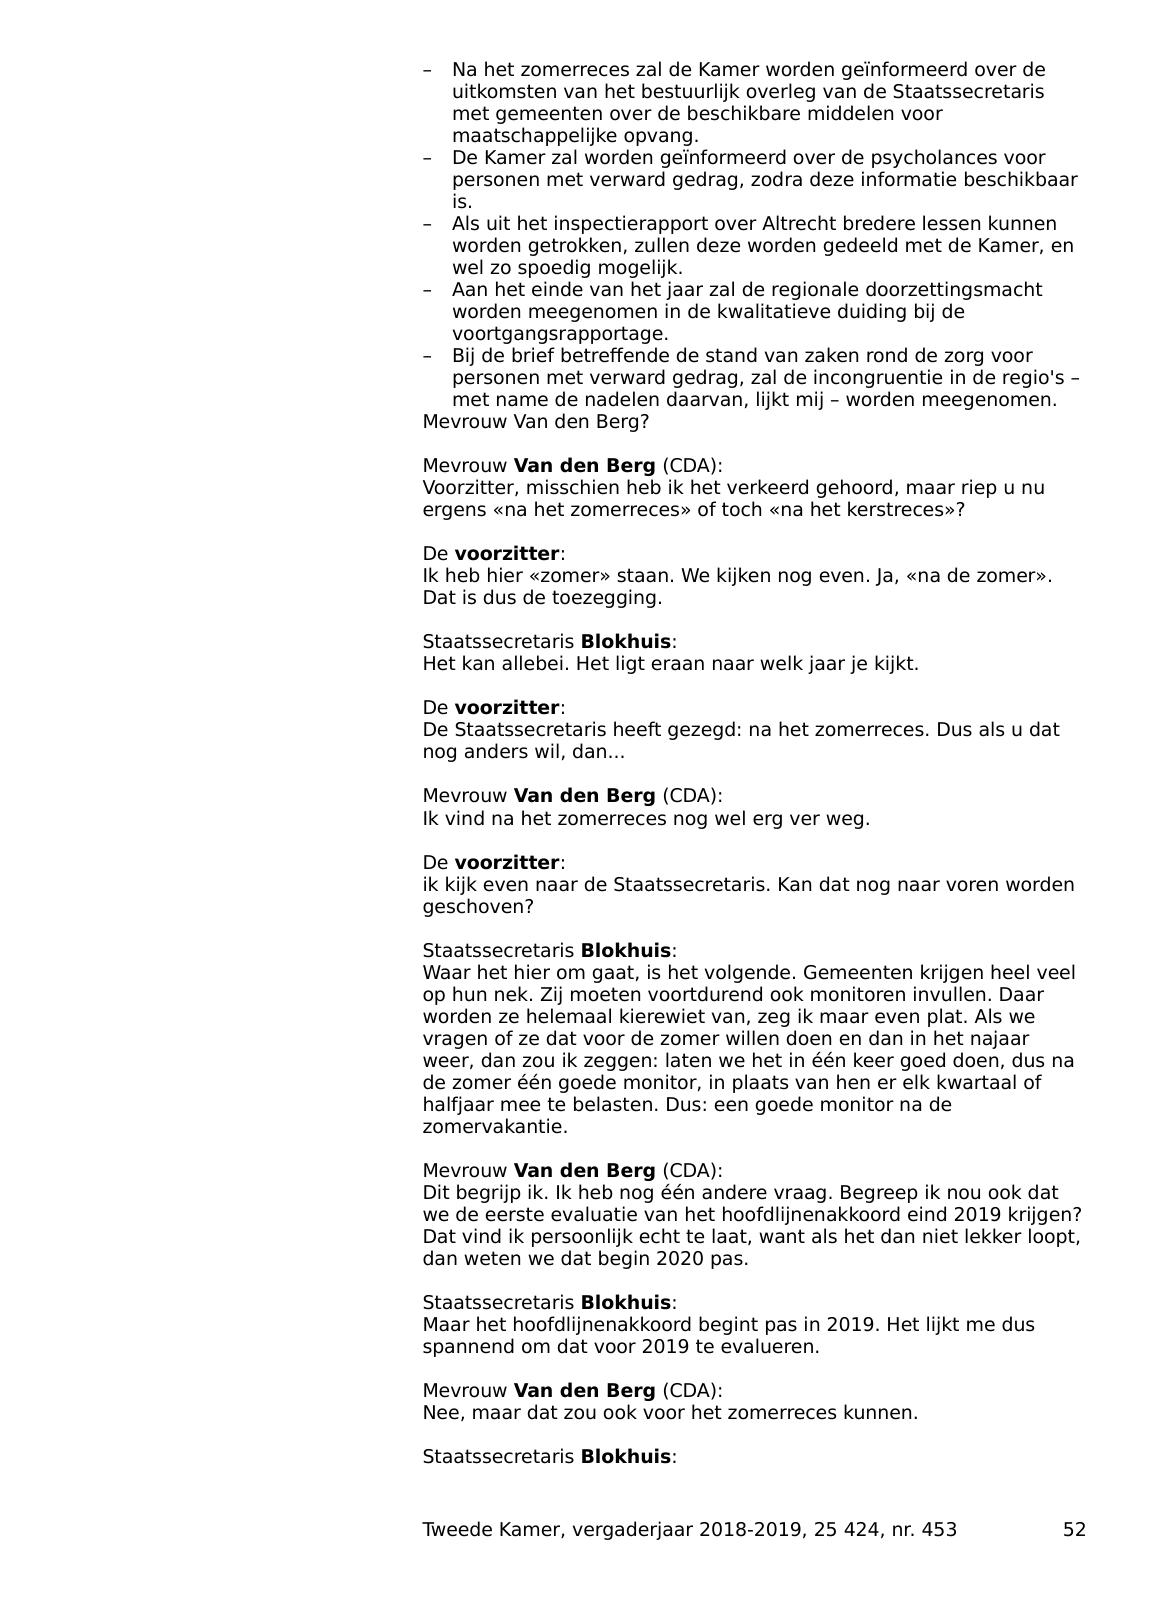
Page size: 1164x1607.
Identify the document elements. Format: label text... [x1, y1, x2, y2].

text Staatssecretaris Blokhuis: [422, 631, 1087, 653]
text Dit begrijp ik. Ik heb nog één andere vraag. Begreep ik nou ook dat we de eerste evaluatie van het hoofdlijnenakkoord eind 2019 krijgen? Dat vind ik persoonlijk echt te laat, want als het dan niet lekker loopt, dan weten we dat begin 2020 pas. [422, 1182, 1087, 1269]
text – Na het zomerreces zal de Kamer worden geïnformeerd over de uitkomsten van het bestuurlijk overleg van de Staatssecretaris met gemeenten over de beschikbare middelen voor maatschappelijke opvang. [422, 59, 1087, 147]
text De voorzitter: [422, 697, 1087, 719]
text Staatssecretaris Blokhuis: [422, 940, 1087, 962]
text – Bij de brief betreffende de stand van zaken rond de zorg voor personen met verward gedrag, zal de incongruentie in de regio's – met name de nadelen daarvan, lijkt mij – worden meegenomen. [422, 345, 1087, 411]
text Maar het hoofdlijnenakkoord begint pas in 2019. Het lijkt me dus spannend om dat voor 2019 te evalueren. [422, 1314, 1087, 1358]
text Waar het hier om gaat, is het volgende. Gemeenten krijgen heel veel op hun nek. Zij moeten voortdurend ook monitoren invullen. Daar worden ze helemaal kierewiet van, zeg ik maar even plat. Als we vragen of ze dat voor de zomer willen doen en dan in het najaar weer, dan zou ik zeggen: laten we het in één keer goed doen, dus na de zomer één goede monitor, in plaats van hen er elk kwartaal of halfjaar mee te belasten. Dus: een goede monitor na de zomervakantie. [422, 962, 1087, 1137]
text De Staatssecretaris heeft gezegd: na het zomerreces. Dus als u dat nog anders wil, dan... [422, 719, 1087, 763]
text Nee, maar dat zou ook voor het zomerreces kunnen. [422, 1402, 1087, 1424]
text De voorzitter: [422, 543, 1087, 565]
text Staatssecretaris Blokhuis: [422, 1446, 1087, 1468]
text Ik vind na het zomerreces nog wel erg ver weg. [422, 807, 1087, 829]
text Staatssecretaris Blokhuis: [422, 1292, 1087, 1314]
text Mevrouw Van den Berg (CDA): [422, 1160, 1087, 1182]
text Mevrouw Van den Berg (CDA): [422, 1380, 1087, 1402]
text De voorzitter: [422, 852, 1087, 873]
text – De Kamer zal worden geïnformeerd over de psycholances voor personen met verward gedrag, zodra deze informatie beschikbaar is. [422, 147, 1087, 213]
text Mevrouw Van den Berg (CDA): [422, 455, 1087, 477]
text Ik heb hier «zomer» staan. We kijken nog even. Ja, «na de zomer». Dat is dus de toezegging. [422, 565, 1087, 609]
text Voorzitter, misschien heb ik het verkeerd gehoord, maar riep u nu ergens «na het zomerreces» of toch «na het kerstreces»? [422, 477, 1087, 521]
text – Als uit het inspectierapport over Altrecht bredere lessen kunnen worden getrokken, zullen deze worden gedeeld met de Kamer, en wel zo spoedig mogelijk. [422, 213, 1087, 279]
text – Aan het einde van het jaar zal de regionale doorzettingsmacht worden meegenomen in de kwalitatieve duiding bij de voortgangsrapportage. [422, 279, 1087, 345]
text Mevrouw Van den Berg? [422, 411, 1087, 433]
text Het kan allebei. Het ligt eraan naar welk jaar je kijkt. [422, 653, 1087, 675]
text Mevrouw Van den Berg (CDA): [422, 785, 1087, 807]
text ik kijk even naar de Staatssecretaris. Kan dat nog naar voren worden geschoven? [422, 873, 1087, 917]
